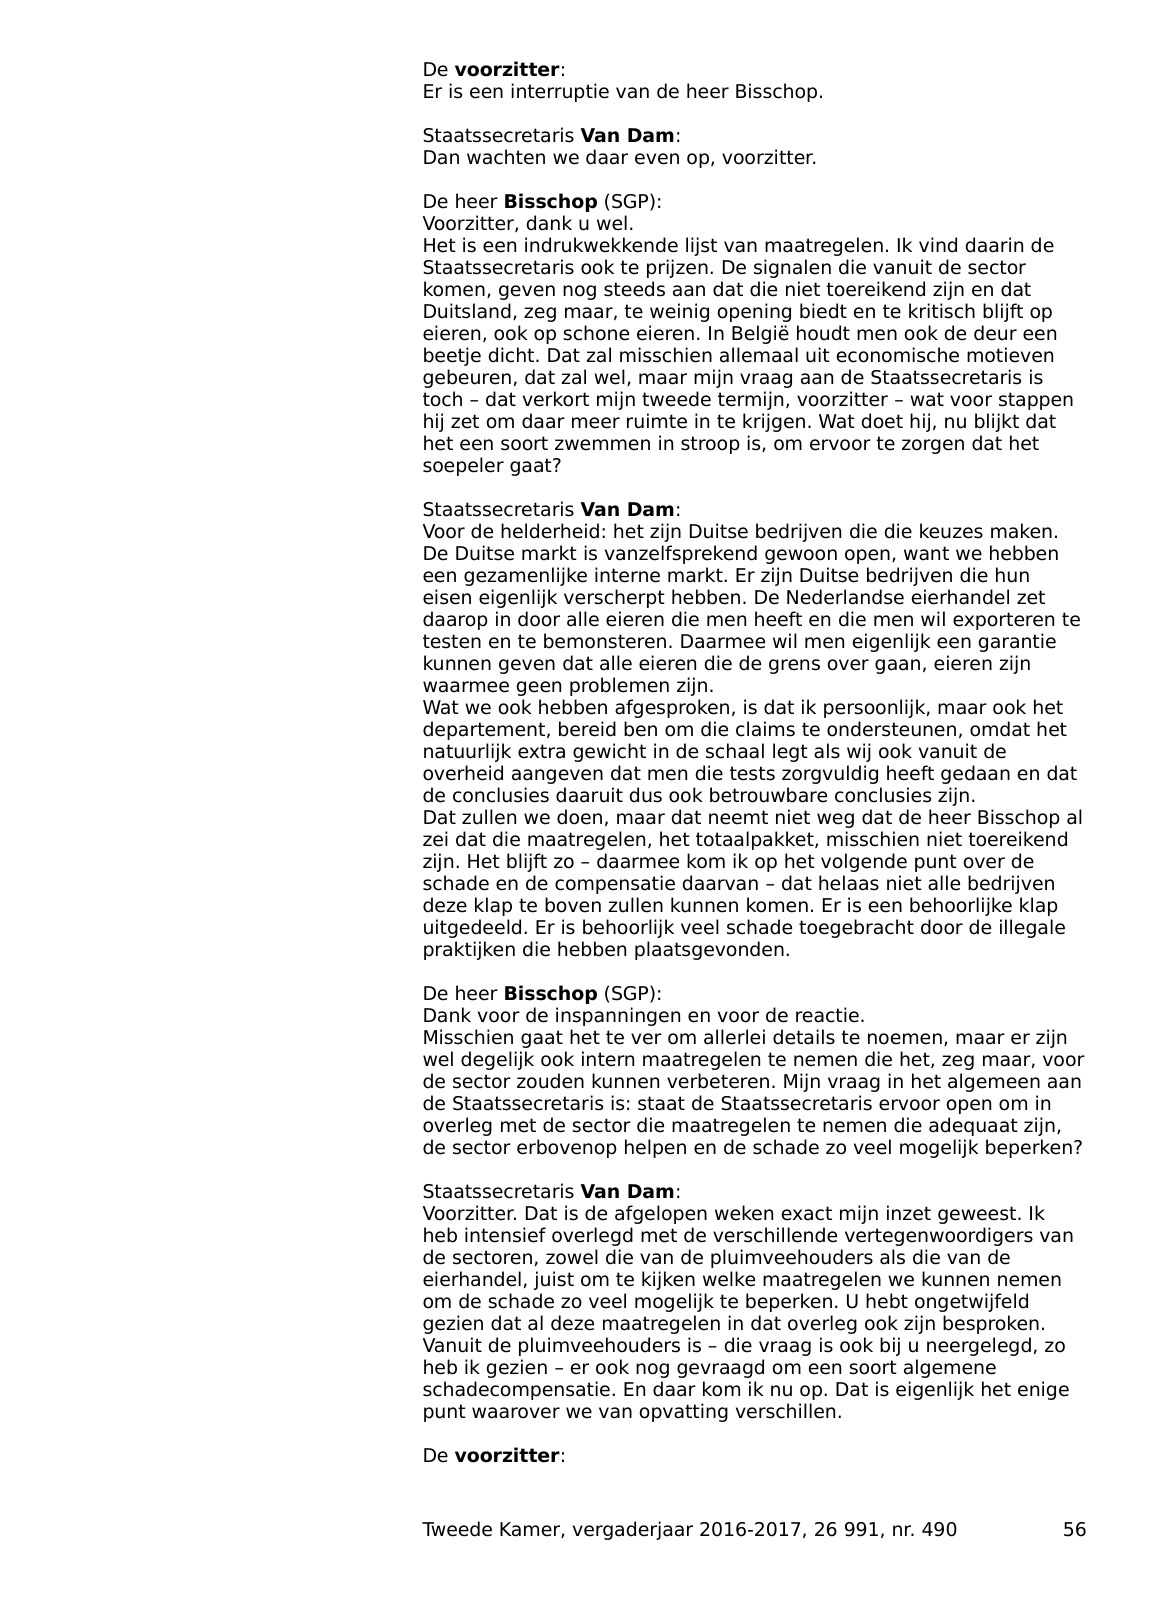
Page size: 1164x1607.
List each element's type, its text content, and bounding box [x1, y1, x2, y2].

text Dat zullen we doen, maar dat neemt niet weg dat de heer Bisschop al zei dat die maatregelen, het totaalpakket, misschien niet toereikend zijn. Het blijft zo – daarmee kom ik op het volgende punt over de schade en de compensatie daarvan – dat helaas niet alle bedrijven deze klap te boven zullen kunnen komen. Er is een behoorlijke klap uitgedeeld. Er is behoorlijk veel schade toegebracht door de illegale praktijken die hebben plaatsgevonden. [422, 807, 1087, 961]
text De heer Bisschop (SGP): [422, 983, 1087, 1005]
text Voorzitter. Dat is de afgelopen weken exact mijn inzet geweest. Ik heb intensief overlegd met de verschillende vertegenwoordigers van de sectoren, zowel die van de pluimveehouders als die van de eierhandel, juist om te kijken welke maatregelen we kunnen nemen om de schade zo veel mogelijk te beperken. U hebt ongetwijfeld gezien dat al deze maatregelen in dat overleg ook zijn besproken. Vanuit de pluimveehouders is – die vraag is ook bij u neergelegd, zo heb ik gezien – er ook nog gevraagd om een soort algemene schadecompensatie. En daar kom ik nu op. Dat is eigenlijk het enige punt waarover we van opvatting verschillen. [422, 1203, 1087, 1423]
text Het is een indrukwekkende lijst van maatregelen. Ik vind daarin de Staatssecretaris ook te prijzen. De signalen die vanuit de sector komen, geven nog steeds aan dat die niet toereikend zijn en dat Duitsland, zeg maar, te weinig opening biedt en te kritisch blijft op eieren, ook op schone eieren. In België houdt men ook de deur een beetje dicht. Dat zal misschien allemaal uit economische motieven gebeuren, dat zal wel, maar mijn vraag aan de Staatssecretaris is toch – dat verkort mijn tweede termijn, voorzitter – wat voor stappen hij zet om daar meer ruimte in te krijgen. Wat doet hij, nu blijkt dat het een soort zwemmen in stroop is, om ervoor te zorgen dat het soepeler gaat? [422, 235, 1087, 477]
text De voorzitter: [422, 1445, 1087, 1467]
text Er is een interruptie van de heer Bisschop. [422, 81, 1087, 103]
text Dank voor de inspanningen en voor de reactie. [422, 1005, 1087, 1027]
text De heer Bisschop (SGP): [422, 191, 1087, 213]
text Staatssecretaris Van Dam: [422, 1181, 1087, 1203]
text Staatssecretaris Van Dam: [422, 499, 1087, 521]
text Voor de helderheid: het zijn Duitse bedrijven die die keuzes maken. De Duitse markt is vanzelfsprekend gewoon open, want we hebben een gezamenlijke interne markt. Er zijn Duitse bedrijven die hun eisen eigenlijk verscherpt hebben. De Nederlandse eierhandel zet daarop in door alle eieren die men heeft en die men wil exporteren te testen en te bemonsteren. Daarmee wil men eigenlijk een garantie kunnen geven dat alle eieren die de grens over gaan, eieren zijn waarmee geen problemen zijn. [422, 521, 1087, 697]
text Voorzitter, dank u wel. [422, 213, 1087, 235]
text De voorzitter: [422, 59, 1087, 81]
text Staatssecretaris Van Dam: [422, 125, 1087, 147]
text Dan wachten we daar even op, voorzitter. [422, 147, 1087, 169]
text Wat we ook hebben afgesproken, is dat ik persoonlijk, maar ook het departement, bereid ben om die claims te ondersteunen, omdat het natuurlijk extra gewicht in de schaal legt als wij ook vanuit de overheid aangeven dat men die tests zorgvuldig heeft gedaan en dat de conclusies daaruit dus ook betrouwbare conclusies zijn. [422, 697, 1087, 807]
text Misschien gaat het te ver om allerlei details te noemen, maar er zijn wel degelijk ook intern maatregelen te nemen die het, zeg maar, voor de sector zouden kunnen verbeteren. Mijn vraag in het algemeen aan de Staatssecretaris is: staat de Staatssecretaris ervoor open om in overleg met de sector die maatregelen te nemen die adequaat zijn, de sector erbovenop helpen en de schade zo veel mogelijk beperken? [422, 1027, 1087, 1159]
